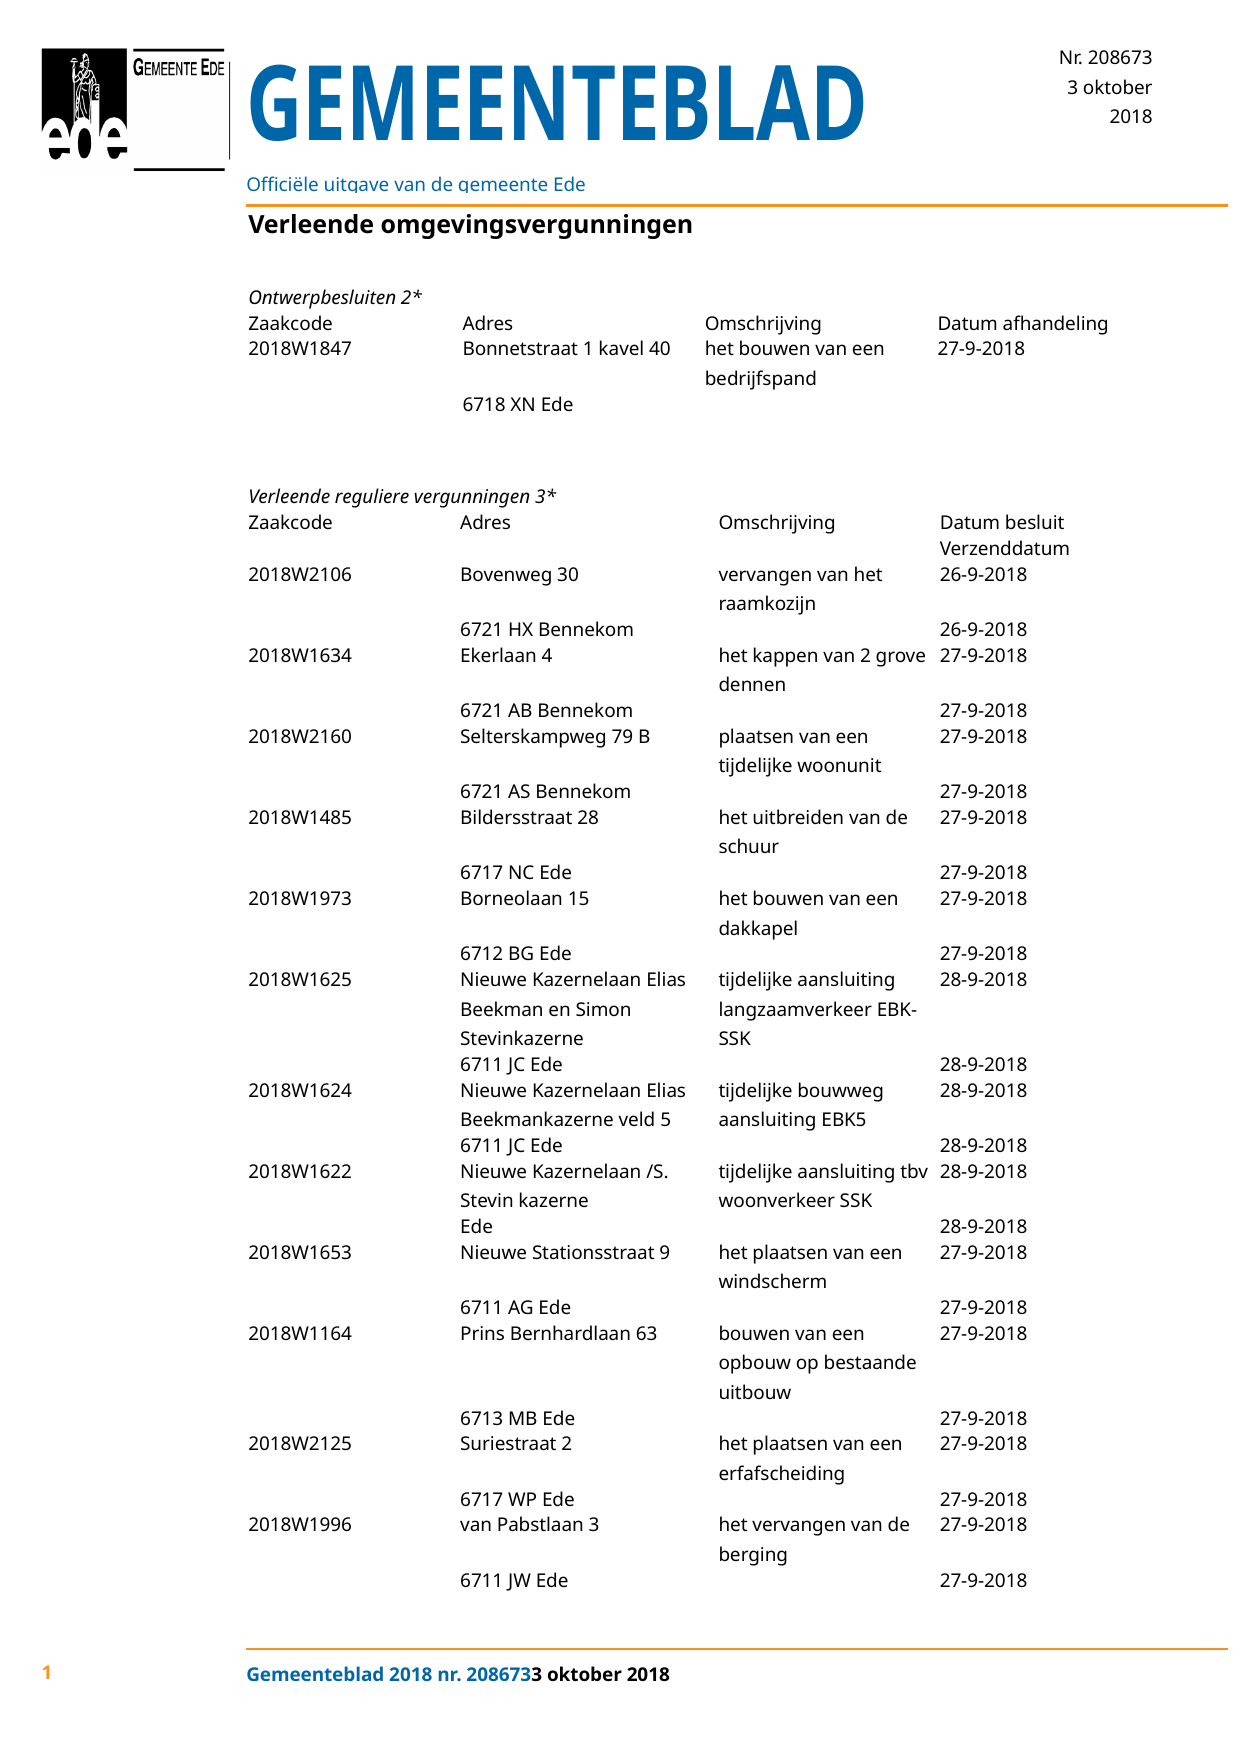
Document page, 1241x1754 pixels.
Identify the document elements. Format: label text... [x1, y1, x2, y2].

table_header Zaakcode [248, 510, 460, 535]
table_cell het vervangen van de berging [718, 1512, 939, 1567]
table_cell 27-9-2018 [940, 1405, 1152, 1431]
table_cell 28-9-2018 [940, 1213, 1152, 1239]
table_cell [248, 778, 460, 804]
table_cell Nieuwe Kazernelaan Elias Beekman en Simon Stevinkazerne [460, 966, 718, 1051]
table_cell Ekerlaan 4 [460, 642, 718, 697]
table_cell van Pabstlaan 3 [460, 1512, 718, 1567]
table_cell [718, 1294, 939, 1320]
table_header Omschrijving [718, 510, 939, 535]
table_cell 2018W1634 [248, 642, 460, 697]
table_cell [937, 391, 1152, 416]
table_cell het plaatsen van een erfafscheiding [718, 1431, 939, 1486]
table_cell 6717 WP Ede [460, 1486, 718, 1512]
table_cell 28-9-2018 [940, 1051, 1152, 1077]
table_cell 27-9-2018 [940, 697, 1152, 723]
table_cell [248, 1486, 460, 1512]
table_cell Prins Bernhardlaan 63 [460, 1320, 718, 1405]
table_cell tijdelijke aansluiting tbv woonverkeer SSK [718, 1158, 939, 1213]
table_header Adres [462, 310, 704, 335]
table_cell Borneolaan 15 [460, 885, 718, 940]
table_cell 2018W1847 [248, 335, 462, 391]
table_cell [718, 1213, 939, 1239]
table_cell [718, 697, 939, 723]
table_cell [718, 535, 939, 561]
table_cell 27-9-2018 [940, 778, 1152, 804]
table_cell Nieuwe Stationsstraat 9 [460, 1239, 718, 1294]
table_cell 2018W1625 [248, 966, 460, 1051]
table_cell [718, 1051, 939, 1077]
table_header Adres [460, 510, 718, 535]
table_cell Nieuwe Kazernelaan /S. Stevin kazerne [460, 1158, 718, 1213]
table_cell [248, 1567, 460, 1593]
table_cell 27-9-2018 [940, 642, 1152, 697]
table_cell [248, 940, 460, 966]
table_cell het bouwen van een bedrijfspand [705, 335, 937, 391]
table_cell [718, 1132, 939, 1158]
text Verleende reguliere vergunningen 3* [248, 484, 1152, 509]
table_cell het plaatsen van een windscherm [718, 1239, 939, 1294]
table_cell 6721 AS Bennekom [460, 778, 718, 804]
table_cell [248, 1051, 460, 1077]
table_cell 27-9-2018 [940, 859, 1152, 885]
table_header Datum besluit [940, 510, 1152, 535]
table_cell 27-9-2018 [940, 1239, 1152, 1294]
table_cell 27-9-2018 [940, 804, 1152, 859]
table_cell 6712 BG Ede [460, 940, 718, 966]
table_cell 2018W1624 [248, 1077, 460, 1132]
table_cell [718, 1567, 939, 1593]
table_cell 28-9-2018 [940, 1158, 1152, 1213]
table_cell 26-9-2018 [940, 616, 1152, 642]
table_cell 2018W2125 [248, 1431, 460, 1486]
table_cell 27-9-2018 [940, 723, 1152, 778]
table_cell 2018W1485 [248, 804, 460, 859]
table_cell Bovenweg 30 [460, 561, 718, 616]
table_cell Nieuwe Kazernelaan Elias Beekmankazerne veld 5 [460, 1077, 718, 1132]
table_cell 6721 AB Bennekom [460, 697, 718, 723]
table_cell [248, 1405, 460, 1431]
table_cell 6713 MB Ede [460, 1405, 718, 1431]
table_cell [248, 859, 460, 885]
table_cell 26-9-2018 [940, 561, 1152, 616]
table_cell 28-9-2018 [940, 966, 1152, 1051]
table_cell 2018W2106 [248, 561, 460, 616]
table_cell [718, 778, 939, 804]
table_cell 27-9-2018 [940, 940, 1152, 966]
table_cell 6711 JC Ede [460, 1132, 718, 1158]
table_cell 27-9-2018 [940, 1431, 1152, 1486]
table_cell 27-9-2018 [940, 1486, 1152, 1512]
table_cell 6711 JW Ede [460, 1567, 718, 1593]
table_cell 27-9-2018 [940, 1512, 1152, 1567]
table_cell 27-9-2018 [937, 335, 1152, 391]
table_cell tijdelijke aansluiting langzaamverkeer EBK-SSK [718, 966, 939, 1051]
table_cell [248, 535, 460, 561]
text Verleende omgevingsvergunningen [248, 207, 1152, 241]
table_cell 27-9-2018 [940, 1294, 1152, 1320]
text Ontwerpbesluiten 2* [248, 284, 1152, 309]
table_cell 28-9-2018 [940, 1132, 1152, 1158]
table_cell [718, 1405, 939, 1431]
table_cell 2018W1622 [248, 1158, 460, 1213]
table_cell [248, 697, 460, 723]
table_cell tijdelijke bouwweg aansluiting EBK5 [718, 1077, 939, 1132]
table_cell [248, 1132, 460, 1158]
table_cell 28-9-2018 [940, 1077, 1152, 1132]
table_cell vervangen van het raamkozijn [718, 561, 939, 616]
table_cell [248, 1294, 460, 1320]
table_cell [705, 391, 937, 416]
table_cell 6711 JC Ede [460, 1051, 718, 1077]
table_cell Suriestraat 2 [460, 1431, 718, 1486]
table_cell 2018W1164 [248, 1320, 460, 1405]
table_cell Ede [460, 1213, 718, 1239]
table_cell 2018W1653 [248, 1239, 460, 1294]
table_cell het uitbreiden van de schuur [718, 804, 939, 859]
table_cell 2018W2160 [248, 723, 460, 778]
table_cell [718, 616, 939, 642]
table_cell [248, 1213, 460, 1239]
table_cell bouwen van een opbouw op bestaande uitbouw [718, 1320, 939, 1405]
table_cell Verzenddatum [940, 535, 1152, 561]
table_cell Bildersstraat 28 [460, 804, 718, 859]
table_cell het kappen van 2 grove dennen [718, 642, 939, 697]
table_cell Bonnetstraat 1 kavel 40 [462, 335, 704, 391]
table_cell 6711 AG Ede [460, 1294, 718, 1320]
picture [41, 47, 231, 172]
table_cell 27-9-2018 [940, 885, 1152, 940]
table_header Datum afhandeling [937, 310, 1152, 335]
table_cell plaatsen van een tijdelijke woonunit [718, 723, 939, 778]
table_cell [718, 940, 939, 966]
table_cell het bouwen van een dakkapel [718, 885, 939, 940]
table_cell [718, 1486, 939, 1512]
table_cell 2018W1996 [248, 1512, 460, 1567]
table_cell [248, 391, 462, 416]
table_cell 27-9-2018 [940, 1320, 1152, 1405]
table_cell 27-9-2018 [940, 1567, 1152, 1593]
table_cell [460, 535, 718, 561]
table_cell 6717 NC Ede [460, 859, 718, 885]
table_header Omschrijving [705, 310, 937, 335]
table_cell 6721 HX Bennekom [460, 616, 718, 642]
table_cell 6718 XN Ede [462, 391, 704, 416]
table_cell Selterskampweg 79 B [460, 723, 718, 778]
table_header Zaakcode [248, 310, 462, 335]
table_cell 2018W1973 [248, 885, 460, 940]
table_cell [248, 616, 460, 642]
table_cell [718, 859, 939, 885]
